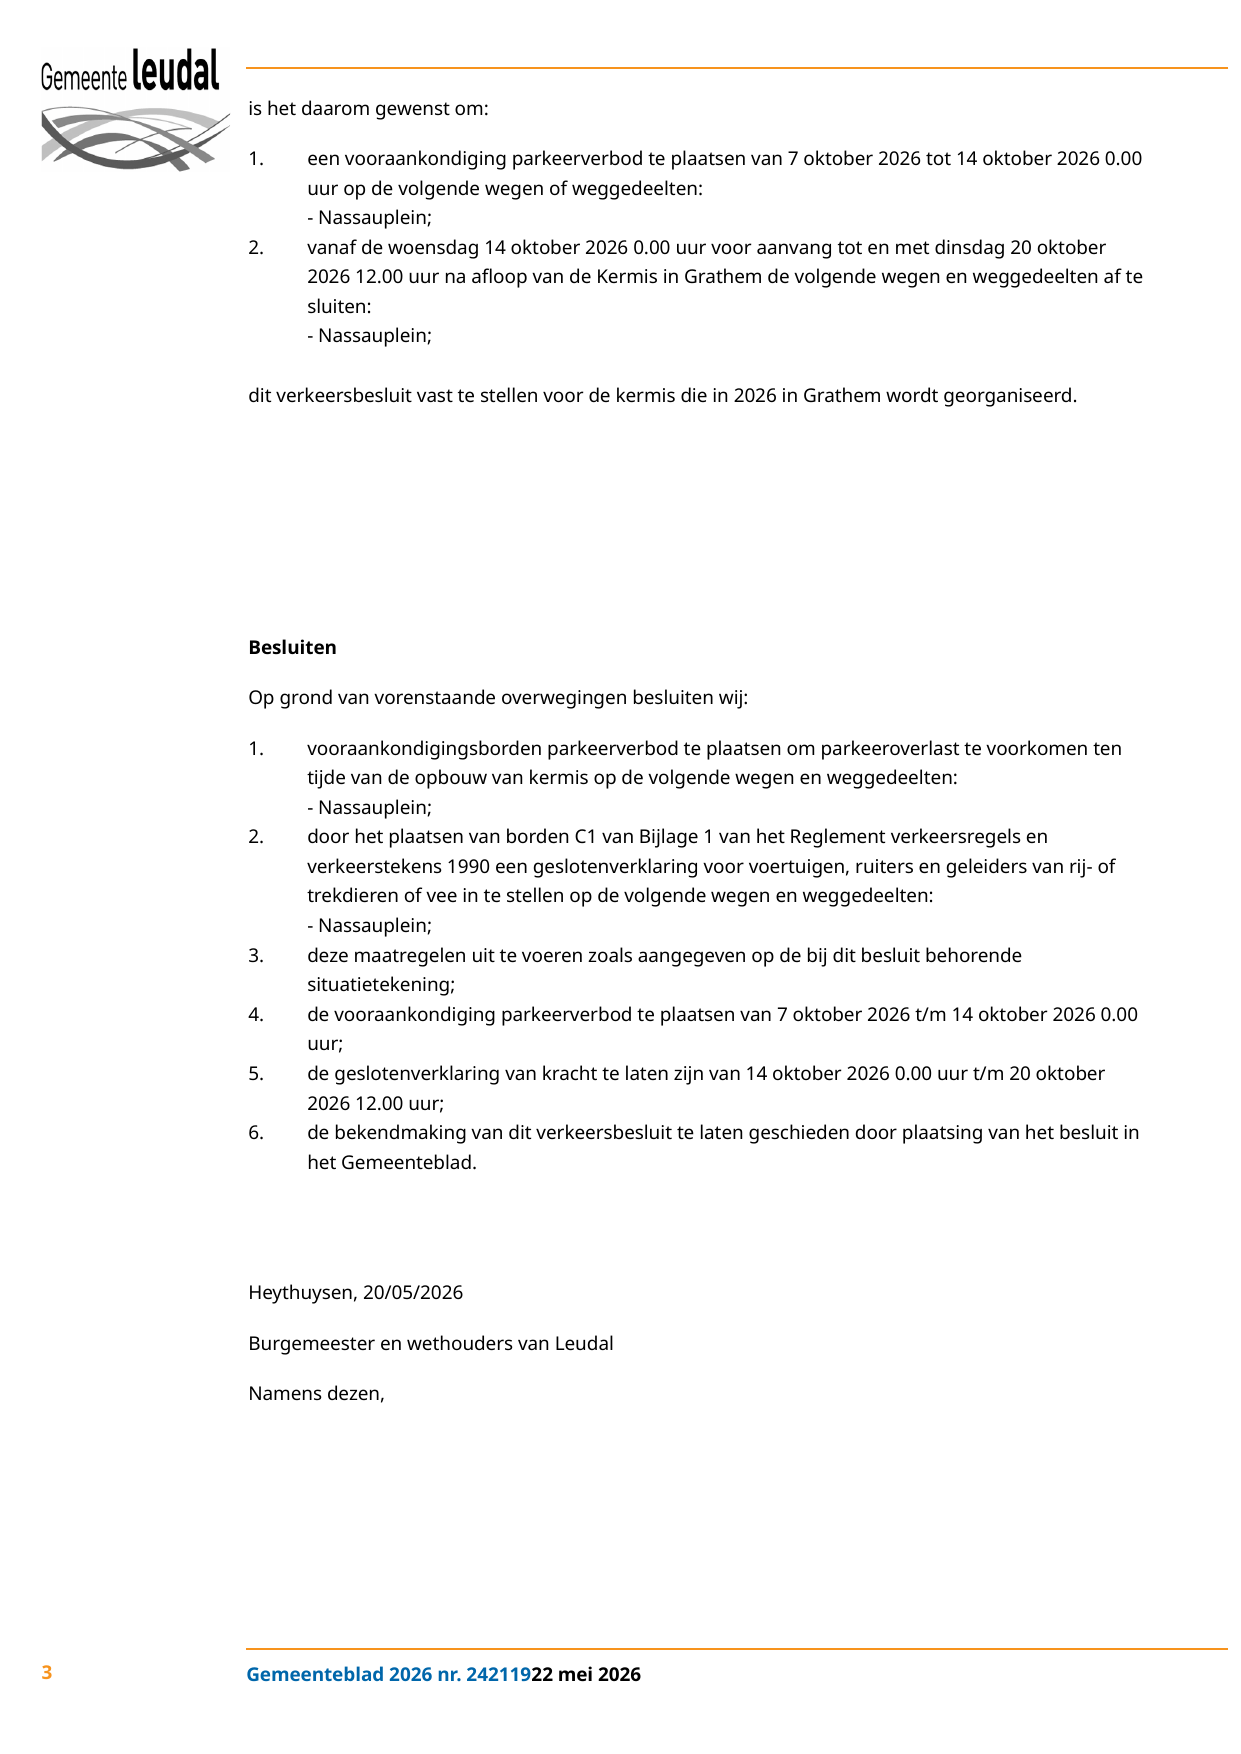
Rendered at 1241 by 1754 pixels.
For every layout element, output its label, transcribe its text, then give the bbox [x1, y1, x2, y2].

list de vooraankondiging parkeerverbod te plaatsen van 7 oktober 2026 t/m 14 oktober 2026 0.00 uur; [248, 1001, 1152, 1056]
list vanaf de woensdag 14 oktober 2026 0.00 uur voor aanvang tot en met dinsdag 20 oktober 2026 12.00 uur na afloop van de Kermis in Grathem de volgende wegen en weggedeelten af te sluiten: [248, 234, 1152, 319]
picture [41, 47, 231, 172]
text Burgemeester en wethouders van Leudal [248, 1330, 1152, 1356]
list door het plaatsen van borden C1 van Bijlage 1 van het Reglement verkeersregels en verkeerstekens 1990 een geslotenverklaring voor voertuigen, ruiters en geleiders van rij- of trekdieren of vee in te stellen op de volgende wegen en weggedeelten: [248, 823, 1152, 908]
text dit verkeersbesluit vast te stellen voor de kermis die in 2026 in Grathem wordt georganiseerd. [248, 382, 1152, 408]
list - Nassauplein; [248, 323, 1152, 348]
text Namens dezen, [248, 1380, 1152, 1406]
list - Nassauplein; [248, 912, 1152, 938]
list deze maatregelen uit te voeren zoals aangegeven op de bij dit besluit behorende situatietekening; [248, 942, 1152, 997]
list de geslotenverklaring van kracht te laten zijn van 14 oktober 2026 0.00 uur t/m 20 oktober 2026 12.00 uur; [248, 1060, 1152, 1116]
list - Nassauplein; [248, 794, 1152, 820]
text Heythuysen, 20/05/2026 [248, 1279, 1152, 1305]
list vooraankondigingsborden parkeerverbod te plaatsen om parkeeroverlast te voorkomen ten tijde van de opbouw van kermis op de volgende wegen en weggedeelten: [248, 735, 1152, 790]
text Op grond van vorenstaande overwegingen besluiten wij: [248, 684, 1152, 710]
list - Nassauplein; [248, 204, 1152, 230]
list een vooraankondiging parkeerverbod te plaatsen van 7 oktober 2026 tot 14 oktober 2026 0.00 uur op de volgende wegen of weggedeelten: [248, 145, 1152, 201]
text Besluiten [248, 634, 1152, 660]
text is het daarom gewenst om: [248, 95, 1152, 121]
list de bekendmaking van dit verkeersbesluit te laten geschieden door plaatsing van het besluit in het Gemeenteblad. [248, 1119, 1152, 1175]
